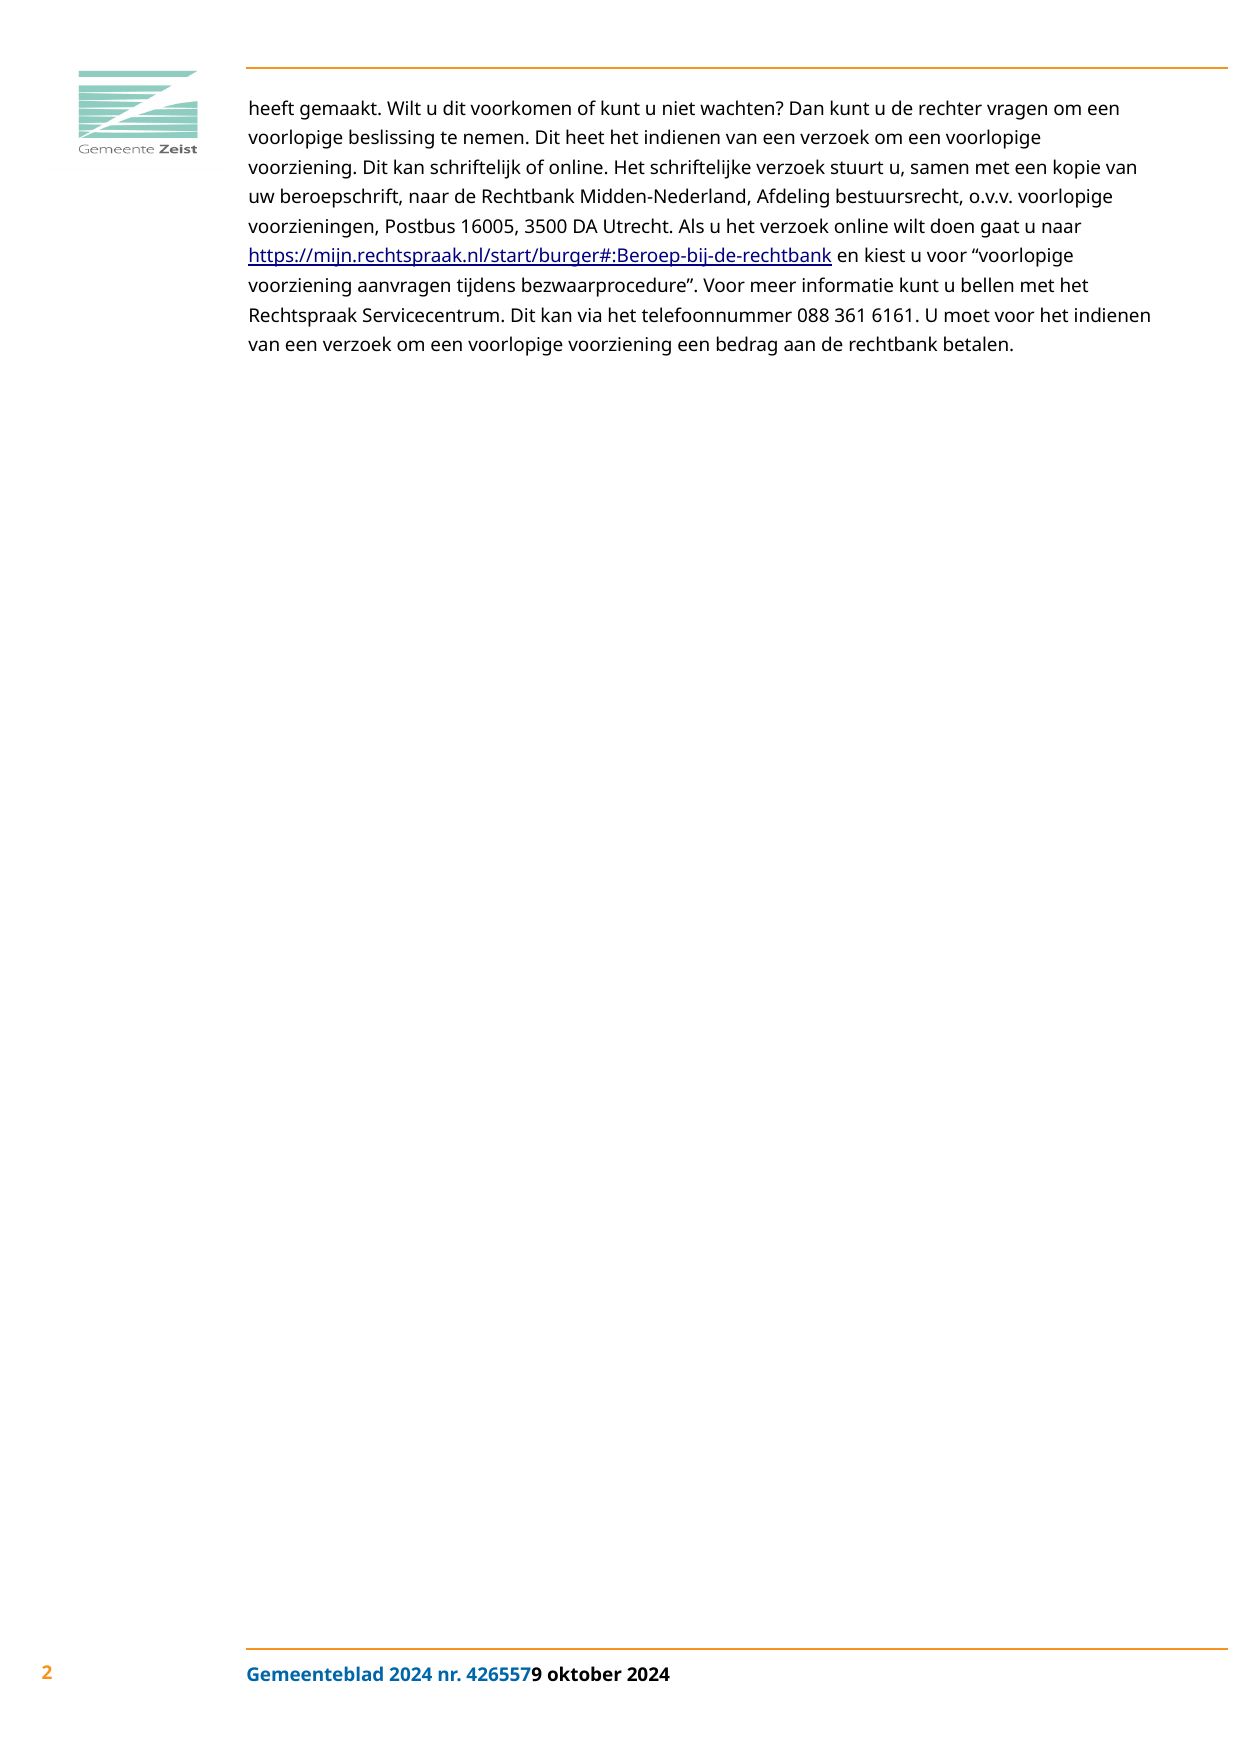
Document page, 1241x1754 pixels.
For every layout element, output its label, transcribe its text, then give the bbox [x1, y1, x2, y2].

picture [41, 47, 231, 172]
text heeft gemaakt. Wilt u dit voorkomen of kunt u niet wachten? Dan kunt u de rechter vragen om een voorlopige beslissing te nemen. Dit heet het indienen van een verzoek om een voorlopige voorziening. Dit kan schriftelijk of online. Het schriftelijke verzoek stuurt u, samen met een kopie van uw beroepschrift, naar de Rechtbank Midden-Nederland, Afdeling bestuursrecht, o.v.v. voorlopige voorzieningen, Postbus 16005, 3500 DA Utrecht. Als u het verzoek online wilt doen gaat u naar https://mijn.rechtspraak.nl/start/burger#:Beroep-bij-de-rechtbank en kiest u voor “voorlopige voorziening aanvragen tijdens bezwaarprocedure”. Voor meer informatie kunt u bellen met het Rechtspraak Servicecentrum. Dit kan via het telefoonnummer 088 361 6161. U moet voor het indienen van een verzoek om een voorlopige voorziening een bedrag aan de rechtbank betalen. [248, 95, 1152, 357]
